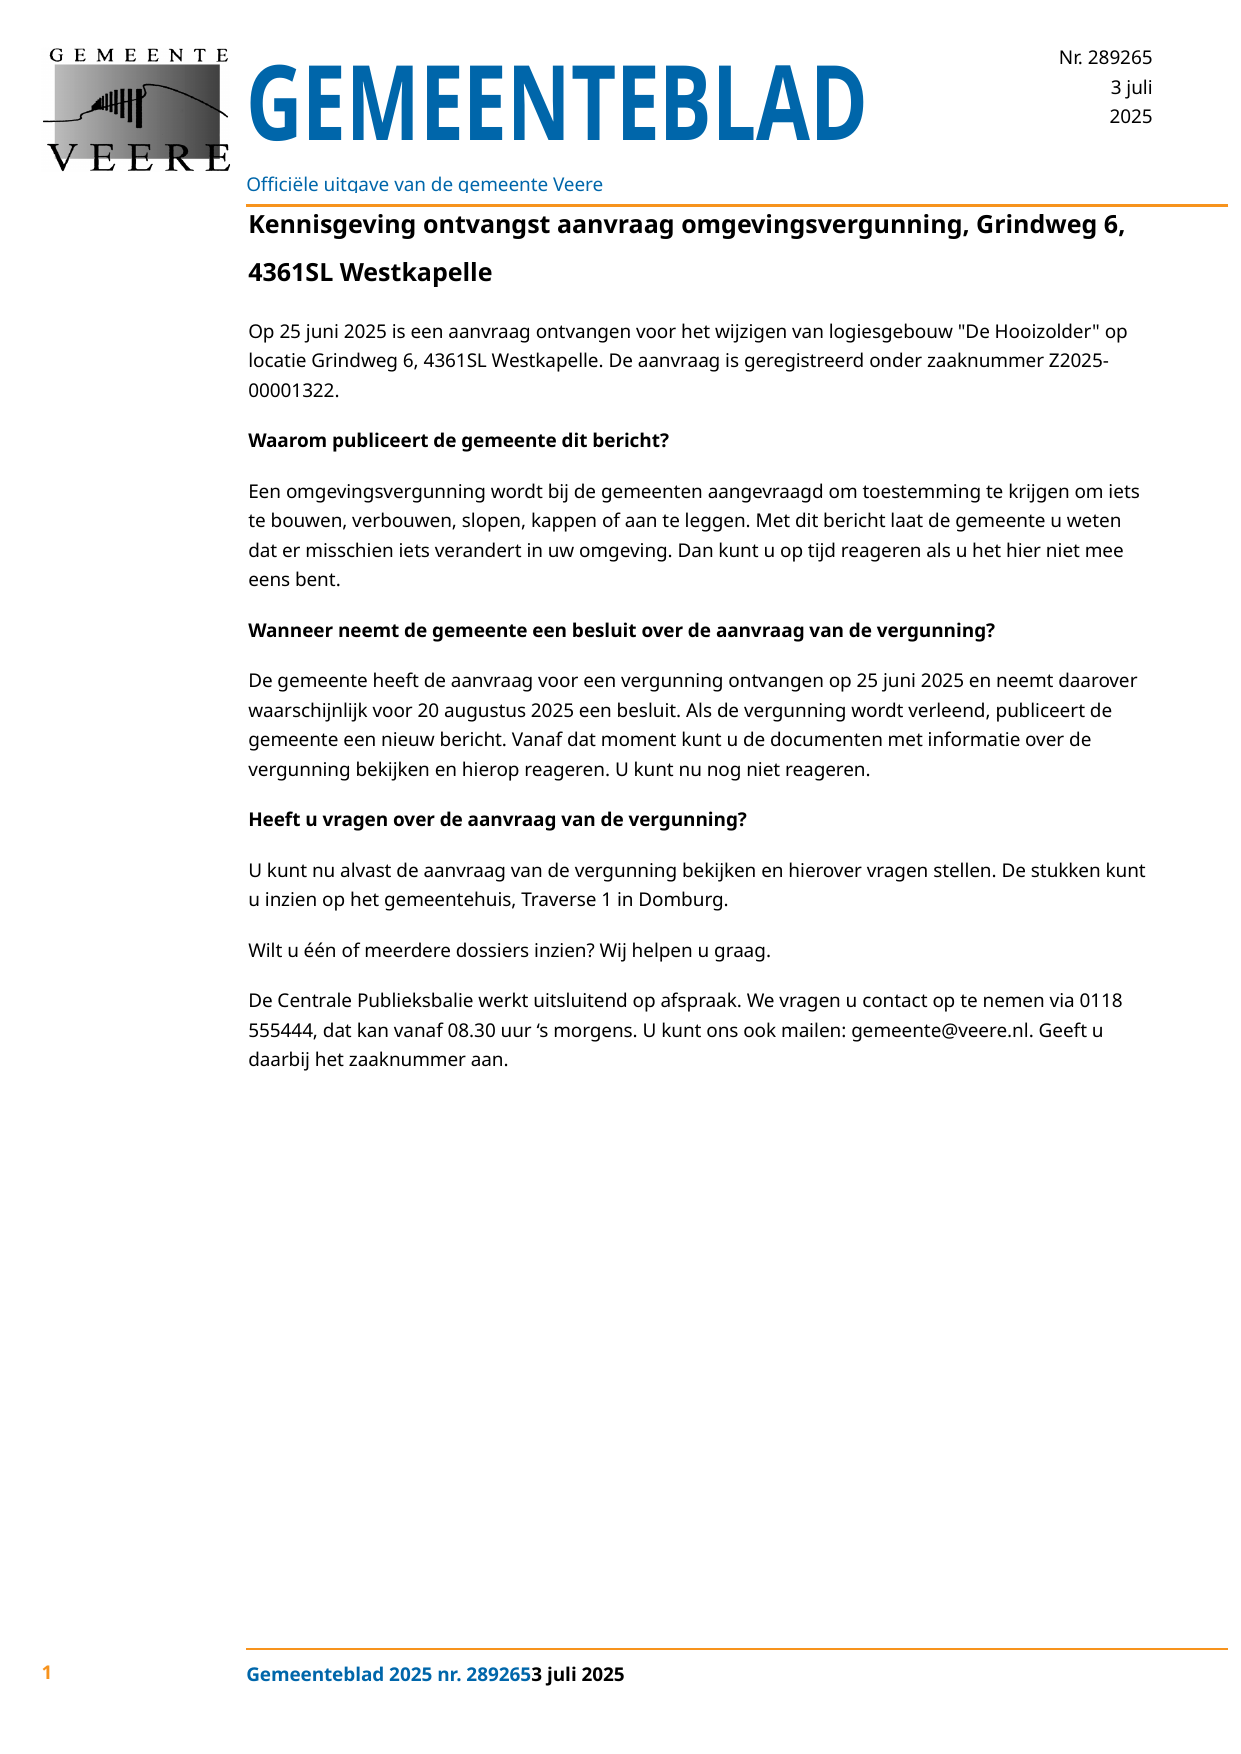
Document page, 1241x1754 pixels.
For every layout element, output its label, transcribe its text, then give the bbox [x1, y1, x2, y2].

text Een omgevingsvergunning wordt bij de gemeenten aangevraagd om toestemming te krijgen om iets te bouwen, verbouwen, slopen, kappen of aan te leggen. Met dit bericht laat de gemeente u weten dat er misschien iets verandert in uw omgeving. Dan kunt u op tijd reageren als u het hier niet mee eens bent. [248, 478, 1152, 592]
text Waarom publiceert de gemeente dit bericht? [248, 427, 1152, 453]
text Kennisgeving ontvangst aanvraag omgevingsvergunning, Grindweg 6, 4361SL Westkapelle [248, 207, 1152, 288]
text Wilt u één of meerdere dossiers inzien? Wij helpen u graag. [248, 937, 1152, 963]
text Op 25 juni 2025 is een aanvraag ontvangen voor het wijzigen van logiesgebouw "De Hooizolder" op locatie Grindweg 6, 4361SL Westkapelle. De aanvraag is geregistreerd onder zaaknummer Z2025-00001322. [248, 318, 1152, 403]
text U kunt nu alvast de aanvraag van de vergunning bekijken en hierover vragen stellen. De stukken kunt u inzien op het gemeentehuis, Traverse 1 in Domburg. [248, 857, 1152, 912]
text Heeft u vragen over de aanvraag van de vergunning? [248, 807, 1152, 832]
text Wanneer neemt de gemeente een besluit over de aanvraag van de vergunning? [248, 617, 1152, 643]
text De Centrale Publieksbalie werkt uitsluitend op afspraak. We vragen u contact op te nemen via 0118 555444, dat kan vanaf 08.30 uur ‘s morgens. U kunt ons ook mailen: gemeente@veere.nl. Geeft u daarbij het zaaknummer aan. [248, 987, 1152, 1072]
text De gemeente heeft de aanvraag voor een vergunning ontvangen op 25 juni 2025 en neemt daarover waarschijnlijk voor 20 augustus 2025 een besluit. Als de vergunning wordt verleend, publiceert de gemeente een nieuw bericht. Vanaf dat moment kunt u de documenten met informatie over de vergunning bekijken en hierop reageren. U kunt nu nog niet reageren. [248, 667, 1152, 782]
picture [41, 47, 231, 172]
